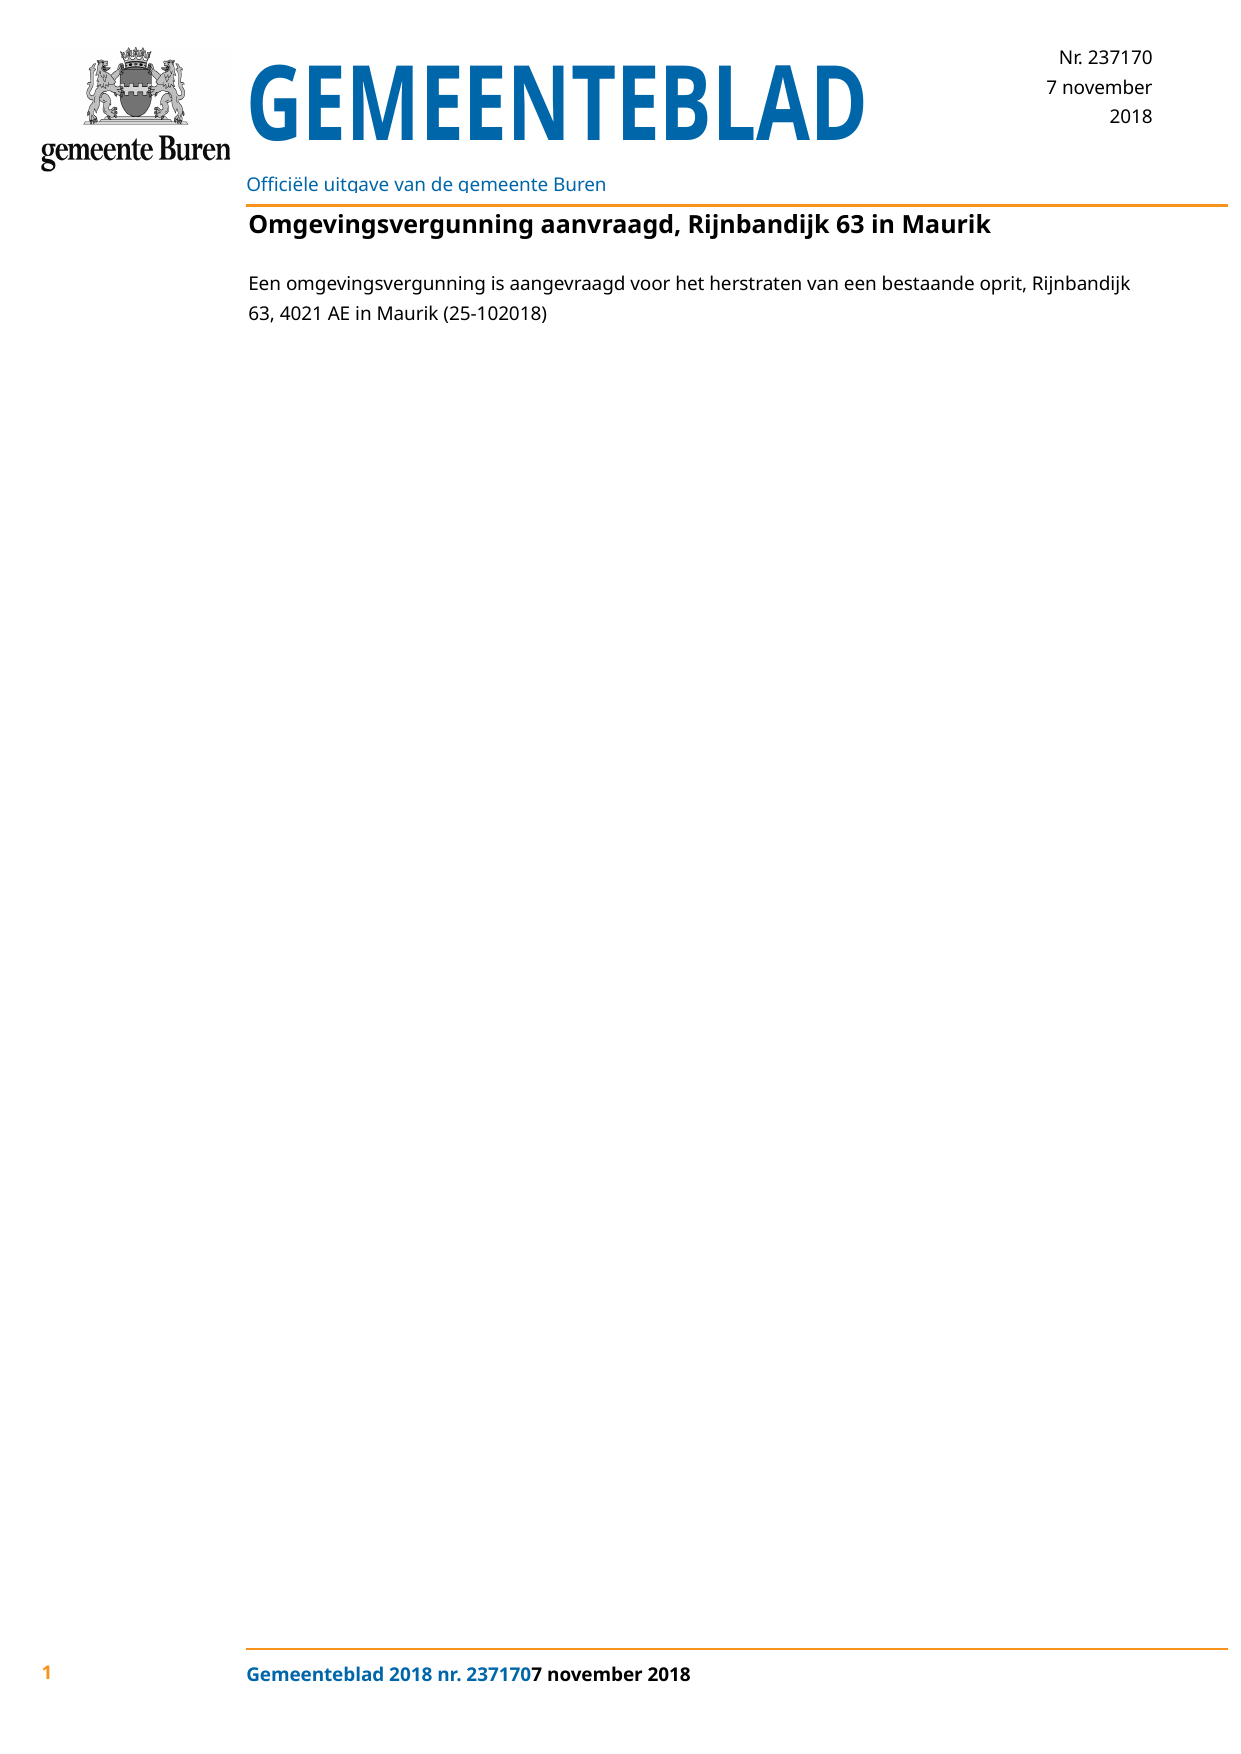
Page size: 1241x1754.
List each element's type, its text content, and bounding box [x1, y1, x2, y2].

text Omgevingsvergunning aanvraagd, Rijnbandijk 63 in Maurik [248, 207, 1152, 241]
text Een omgevingsvergunning is aangevraagd voor het herstraten van een bestaande oprit, Rijnbandijk 63, 4021 AE in Maurik (25-102018) [248, 270, 1152, 326]
picture [41, 47, 231, 172]
